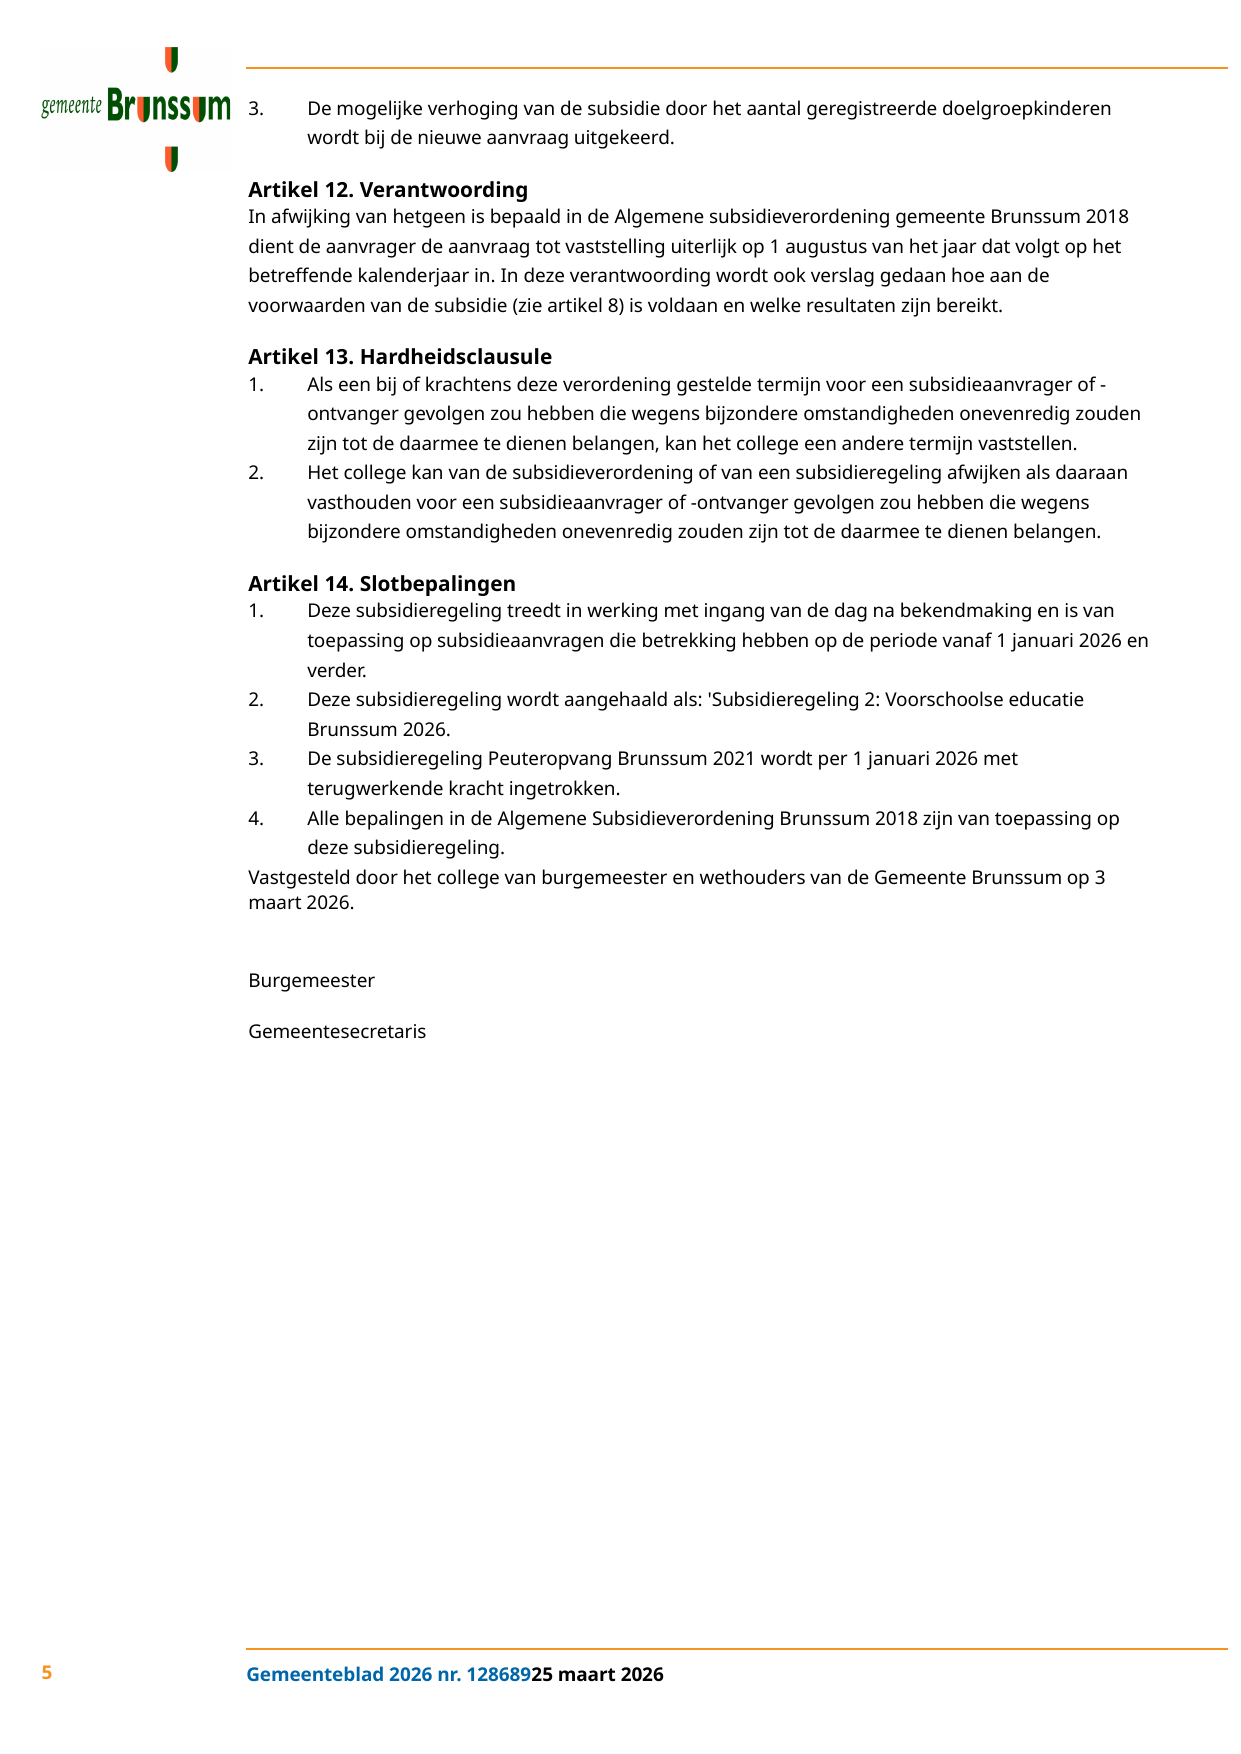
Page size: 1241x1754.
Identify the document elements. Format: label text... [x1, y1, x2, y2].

text Burgemeester [248, 967, 1152, 992]
text Vastgesteld door het college van burgemeester en wethouders van de Gemeente Brunssum op 3 maart 2026. [248, 864, 1152, 915]
list Deze subsidieregeling wordt aangehaald als: 'Subsidieregeling 2: Voorschoolse educatie Brunssum 2026. [248, 686, 1152, 742]
text In afwijking van hetgeen is bepaald in de Algemene subsidieverordening gemeente Brunssum 2018 dient de aanvrager de aanvraag tot vaststelling uiterlijk op 1 augustus van het jaar dat volgt op het betreffende kalenderjaar in. In deze verantwoording wordt ook verslag gedaan hoe aan de voorwaarden van de subsidie (zie artikel 8) is voldaan en welke resultaten zijn bereikt. [248, 203, 1152, 318]
list De mogelijke verhoging van de subsidie door het aantal geregistreerde doelgroepkinderen wordt bij de nieuwe aanvraag uitgekeerd. [248, 95, 1152, 150]
list Het college kan van de subsidieverordening of van een subsidieregeling afwijken als daaraan vasthouden voor een subsidieaanvrager of -ontvanger gevolgen zou hebben die wegens bijzondere omstandigheden onevenredig zouden zijn tot de daarmee te dienen belangen. [248, 459, 1152, 544]
picture [41, 47, 231, 172]
text Gemeentesecretaris [248, 1018, 1152, 1044]
list Alle bepalingen in de Algemene Subsidieverordening Brunssum 2018 zijn van toepassing op deze subsidieregeling. [248, 805, 1152, 860]
list Deze subsidieregeling treedt in werking met ingang van de dag na bekendmaking en is van toepassing op subsidieaanvragen die betrekking hebben op de periode vanaf 1 januari 2026 en verder. [248, 598, 1152, 682]
text Artikel 14. Slotbepalingen [248, 569, 1152, 598]
list Als een bij of krachtens deze verordening gestelde termijn voor een subsidieaanvrager of -ontvanger gevolgen zou hebben die wegens bijzondere omstandigheden onevenredig zouden zijn tot de daarmee te dienen belangen, kan het college een andere termijn vaststellen. [248, 371, 1152, 456]
text Artikel 12. Verantwoording [248, 175, 1152, 203]
list De subsidieregeling Peuteropvang Brunssum 2021 wordt per 1 januari 2026 met terugwerkende kracht ingetrokken. [248, 746, 1152, 801]
text Artikel 13. Hardheidsclausule [248, 342, 1152, 371]
